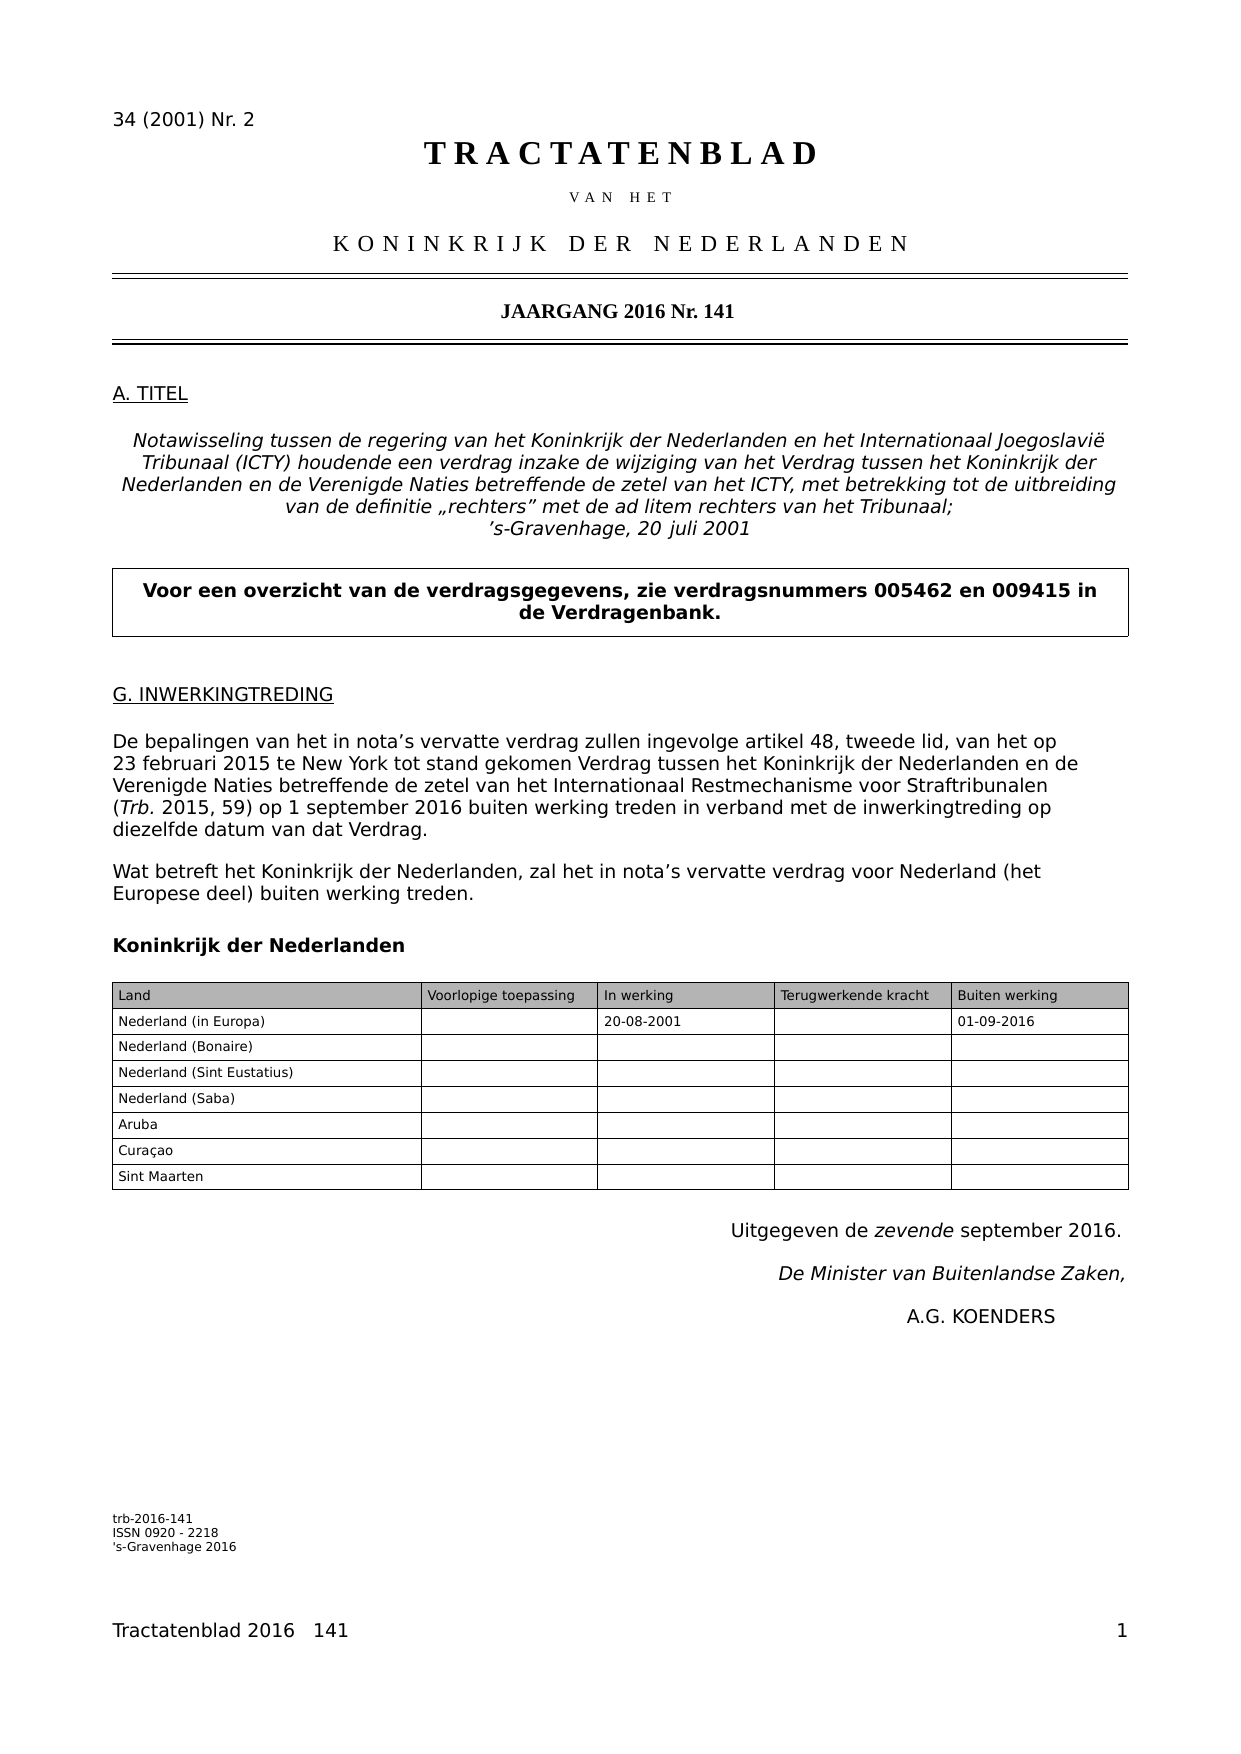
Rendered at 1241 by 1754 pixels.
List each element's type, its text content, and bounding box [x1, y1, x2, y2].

table_cell [422, 1113, 597, 1137]
table_cell [775, 1113, 951, 1137]
subtitle G. INWERKINGTREDING [112, 684, 1128, 706]
table_cell [598, 1165, 774, 1189]
text 34 (2001) Nr. 2 [112, 109, 1128, 131]
table_cell [422, 1035, 597, 1060]
table_cell [775, 1087, 951, 1112]
table_cell Nederland (Saba) [113, 1087, 421, 1112]
table_cell [775, 1009, 951, 1034]
text KONINKRIJK DER NEDERLANDEN [112, 229, 1128, 256]
table_cell 20-08-2001 [598, 1009, 774, 1034]
table_cell [952, 1087, 1128, 1112]
text Notawisseling tussen de regering van het Koninkrijk der Nederlanden en het Internationaal Joegoslavië Tribunaal (ICTY) houdende een verdrag inzake de wijziging van het Verdrag tussen het Koninkrijk der Nederlanden en de Verenigde Naties betreffende de zetel van het ICTY, met betrekking tot de uitbreiding van de definitie „rechters” met de ad litem rechters van het Tribunaal; [112, 430, 1128, 518]
table_cell Nederland (Sint Eustatius) [113, 1061, 421, 1086]
text De bepalingen van het in nota’s vervatte verdrag zullen ingevolge artikel 48, tweede lid, van het op 23 februari 2015 te New York tot stand gekomen Verdrag tussen het Koninkrijk der Nederlanden en de Verenigde Naties betreffende de zetel van het Internationaal Restmechanisme voor Straftribunalen (Trb. 2015, 59) op 1 september 2016 buiten werking treden in verband met de inwerkingtreding op diezelfde datum van dat Verdrag. [112, 731, 1128, 841]
table_cell [775, 1139, 951, 1163]
table_cell Nederland (in Europa) [113, 1009, 421, 1034]
table_cell Sint Maarten [113, 1165, 421, 1189]
text JAARGANG 2016 Nr. 141 [112, 299, 1128, 323]
text TRACTATENBLAD [112, 133, 1128, 172]
table_cell Curaçao [113, 1139, 421, 1163]
table_cell [598, 1035, 774, 1060]
table_cell [952, 1113, 1128, 1137]
table_cell [952, 1165, 1128, 1189]
table_cell [422, 1087, 597, 1112]
text VAN HET [112, 189, 1128, 206]
table_cell [598, 1061, 774, 1086]
table_header Buiten werking [952, 983, 1128, 1008]
table_cell [952, 1035, 1128, 1060]
table_cell [598, 1113, 774, 1137]
table_header Voorlopige toepassing [422, 983, 597, 1008]
table_cell [952, 1139, 1128, 1163]
table_cell [775, 1061, 951, 1086]
table_cell [598, 1087, 774, 1112]
table_cell Aruba [113, 1113, 421, 1137]
table_cell [422, 1165, 597, 1189]
table_cell [775, 1165, 951, 1189]
table_header Terugwerkende kracht [775, 983, 951, 1008]
text De Minister van Buitenlandse Zaken, A.G. KOENDERS [112, 1262, 1128, 1328]
text 's-Gravenhage 2016 [112, 1540, 346, 1554]
table_cell [422, 1061, 597, 1086]
table_cell [422, 1139, 597, 1163]
table_cell [775, 1035, 951, 1060]
table_cell 01-09-2016 [952, 1009, 1128, 1034]
table_header In werking [598, 983, 774, 1008]
subtitle Koninkrijk der Nederlanden [112, 935, 1128, 957]
text Uitgegeven de zevende september 2016. [112, 1220, 1128, 1242]
table_cell Nederland (Bonaire) [113, 1035, 421, 1060]
text ’s-Gravenhage, 20 juli 2001 [112, 518, 1128, 540]
text trb-2016-141 [112, 1512, 346, 1526]
table_header Land [113, 983, 421, 1008]
text ISSN 0920 - 2218 [112, 1526, 346, 1540]
table_cell [598, 1139, 774, 1163]
text Wat betreft het Koninkrijk der Nederlanden, zal het in nota’s vervatte verdrag voor Nederland (het Europese deel) buiten werking treden. [112, 861, 1128, 905]
subtitle A. TITEL [112, 383, 1128, 405]
table_cell [952, 1061, 1128, 1086]
table_cell [422, 1009, 597, 1034]
